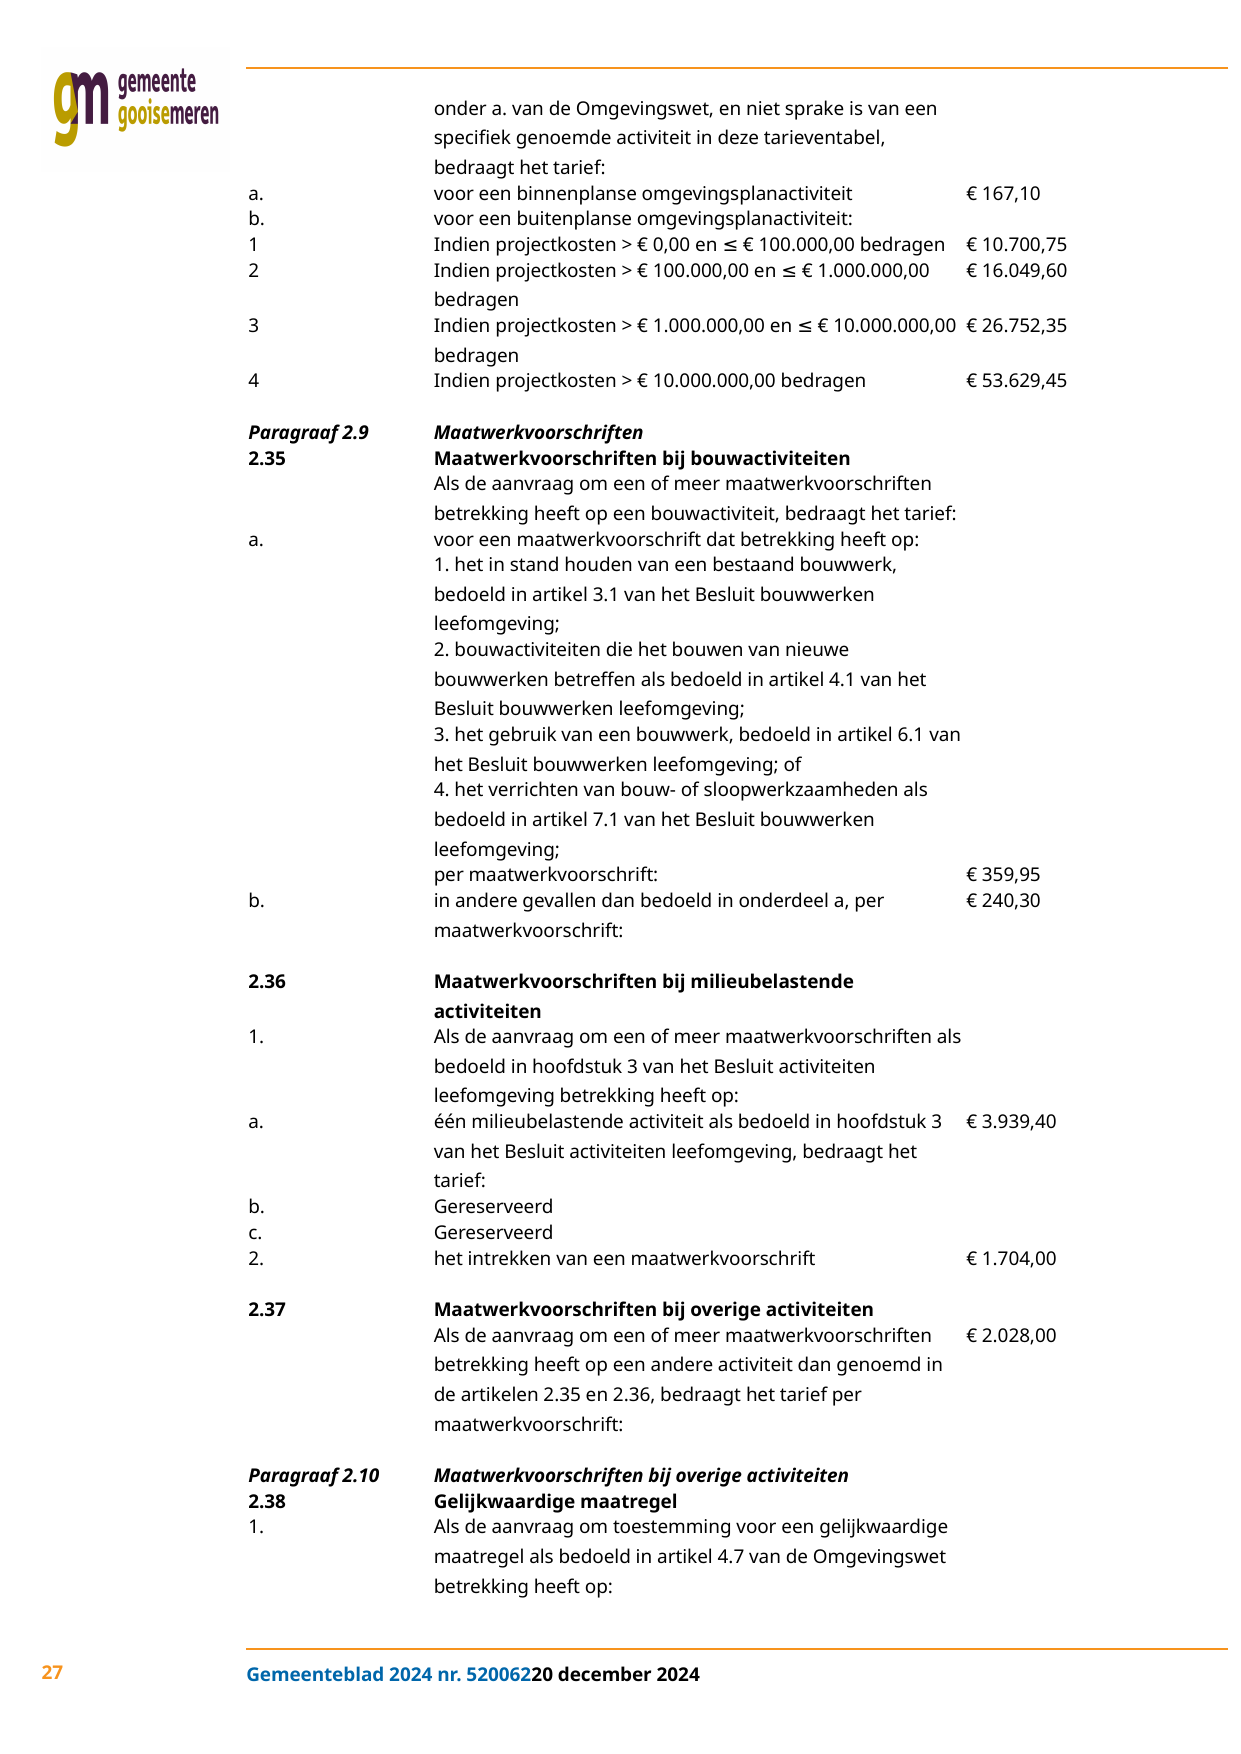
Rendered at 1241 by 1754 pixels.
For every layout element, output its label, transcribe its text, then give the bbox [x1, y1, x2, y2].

table_cell € 53.629,45 [966, 368, 1152, 393]
table_cell [966, 1488, 1152, 1514]
table_cell [248, 943, 433, 968]
table_cell Als de aanvraag om een of meer maatwerkvoorschriften als bedoeld in hoofdstuk 3 van het Besluit activiteiten leefomgeving betrekking heeft op: [434, 1024, 966, 1108]
table_cell 2.35 [248, 445, 433, 470]
table_cell Maatwerkvoorschriften bij milieubelastende activiteiten [434, 968, 966, 1023]
table_cell Maatwerkvoorschriften bij overige activiteiten [434, 1462, 966, 1488]
table_cell Als de aanvraag om een of meer maatwerkvoorschriften betrekking heeft op een bouwactiviteit, bedraagt het tarief: [434, 470, 966, 526]
table_cell [966, 205, 1152, 231]
table_cell [248, 95, 433, 180]
table_cell Maatwerkvoorschriften [434, 419, 966, 445]
table_cell c. [248, 1219, 433, 1245]
table_cell Maatwerkvoorschriften bij overige activiteiten [434, 1296, 966, 1322]
table_cell € 240,30 [966, 887, 1152, 942]
table_cell € 2.028,00 [966, 1322, 1152, 1436]
table_cell 4. het verrichten van bouw- of sloopwerkzaamheden als bedoeld in artikel 7.1 van het Besluit bouwwerken leefomgeving; [434, 777, 966, 861]
table_cell [966, 1024, 1152, 1108]
table_cell voor een binnenplanse omgevingsplanactiviteit [434, 180, 966, 205]
table_cell Maatwerkvoorschriften bij bouwactiviteiten [434, 445, 966, 470]
table_cell b. [248, 887, 433, 942]
table_cell Indien projectkosten > € 100.000,00 en ≤ € 1.000.000,00 bedragen [434, 257, 966, 312]
table_cell [248, 777, 433, 861]
table_cell [966, 1296, 1152, 1322]
table_cell [966, 943, 1152, 968]
table_cell 1. [248, 1514, 433, 1598]
table_cell [966, 1219, 1152, 1245]
table_cell voor een buitenplanse omgevingsplanactiviteit: [434, 205, 966, 231]
table_cell Gereserveerd [434, 1219, 966, 1245]
table_cell 4 [248, 368, 433, 393]
table_cell Als de aanvraag om toestemming voor een gelijkwaardige maatregel als bedoeld in artikel 4.7 van de Omgevingswet betrekking heeft op: [434, 1514, 966, 1598]
table_cell [966, 1271, 1152, 1296]
table_cell € 10.700,75 [966, 231, 1152, 257]
table_cell [248, 551, 433, 636]
table_cell € 359,95 [966, 861, 1152, 887]
table_cell Paragraaf 2.9 [248, 419, 433, 445]
table_cell [248, 470, 433, 526]
table_cell [248, 1436, 433, 1462]
table_cell 3. het gebruik van een bouwwerk, bedoeld in artikel 6.1 van het Besluit bouwwerken leefomgeving; of [434, 721, 966, 777]
table_cell 2.38 [248, 1488, 433, 1514]
table_cell [434, 943, 966, 968]
table_cell per maatwerkvoorschrift: [434, 861, 966, 887]
table_cell a. [248, 180, 433, 205]
table_cell [966, 470, 1152, 526]
table_cell [966, 1436, 1152, 1462]
table_cell 2.37 [248, 1296, 433, 1322]
table_cell [434, 393, 966, 419]
table_cell [966, 1514, 1152, 1598]
table_cell 1. [248, 1024, 433, 1108]
table_cell 1 [248, 231, 433, 257]
table_cell 2. bouwactiviteiten die het bouwen van nieuwe bouwwerken betreffen als bedoeld in artikel 4.1 van het Besluit bouwwerken leefomgeving; [434, 636, 966, 721]
table_cell [966, 636, 1152, 721]
table_cell € 3.939,40 [966, 1109, 1152, 1193]
table_cell één milieubelastende activiteit als bedoeld in hoofdstuk 3 van het Besluit activiteiten leefomgeving, bedraagt het tarief: [434, 1109, 966, 1193]
table_cell [966, 95, 1152, 180]
table_cell Als de aanvraag om een of meer maatwerkvoorschriften betrekking heeft op een andere activiteit dan genoemd in de artikelen 2.35 en 2.36, bedraagt het tarief per maatwerkvoorschrift: [434, 1322, 966, 1436]
table_cell [966, 419, 1152, 445]
table_cell Indien projectkosten > € 10.000.000,00 bedragen [434, 368, 966, 393]
table_cell 2. [248, 1245, 433, 1271]
table_cell [248, 393, 433, 419]
table_cell € 16.049,60 [966, 257, 1152, 312]
table_cell het intrekken van een maatwerkvoorschrift [434, 1245, 966, 1271]
table_cell € 26.752,35 [966, 312, 1152, 367]
table_cell € 167,10 [966, 180, 1152, 205]
table_cell a. [248, 526, 433, 551]
table_cell [966, 777, 1152, 861]
table_cell onder a. van de Omgevingswet, en niet sprake is van een specifiek genoemde activiteit in deze tarieventabel, bedraagt het tarief: [434, 95, 966, 180]
table_cell a. [248, 1109, 433, 1193]
table_cell 3 [248, 312, 433, 367]
table_cell [966, 1193, 1152, 1219]
table_cell [248, 721, 433, 777]
table_cell [966, 526, 1152, 551]
table_cell 2.36 [248, 968, 433, 1023]
table_cell [434, 1271, 966, 1296]
table_cell [248, 861, 433, 887]
table_cell [966, 968, 1152, 1023]
table_cell 1. het in stand houden van een bestaand bouwwerk, bedoeld in artikel 3.1 van het Besluit bouwwerken leefomgeving; [434, 551, 966, 636]
table_cell [966, 721, 1152, 777]
table_cell [966, 393, 1152, 419]
table_cell b. [248, 205, 433, 231]
table_cell [966, 551, 1152, 636]
table_cell 2 [248, 257, 433, 312]
table_cell in andere gevallen dan bedoeld in onderdeel a, per maatwerkvoorschrift: [434, 887, 966, 942]
picture [41, 47, 231, 172]
table_cell Indien projectkosten > € 0,00 en ≤ € 100.000,00 bedragen [434, 231, 966, 257]
table_cell [966, 1462, 1152, 1488]
table_cell voor een maatwerkvoorschrift dat betrekking heeft op: [434, 526, 966, 551]
table_cell [248, 1271, 433, 1296]
table_cell [434, 1436, 966, 1462]
table_cell b. [248, 1193, 433, 1219]
table_cell Indien projectkosten > € 1.000.000,00 en ≤ € 10.000.000,00 bedragen [434, 312, 966, 367]
table_cell [966, 445, 1152, 470]
table_cell € 1.704,00 [966, 1245, 1152, 1271]
table_cell Gelijkwaardige maatregel [434, 1488, 966, 1514]
table_cell Paragraaf 2.10 [248, 1462, 433, 1488]
table_cell Gereserveerd [434, 1193, 966, 1219]
table_cell [248, 1322, 433, 1436]
table_cell [248, 636, 433, 721]
